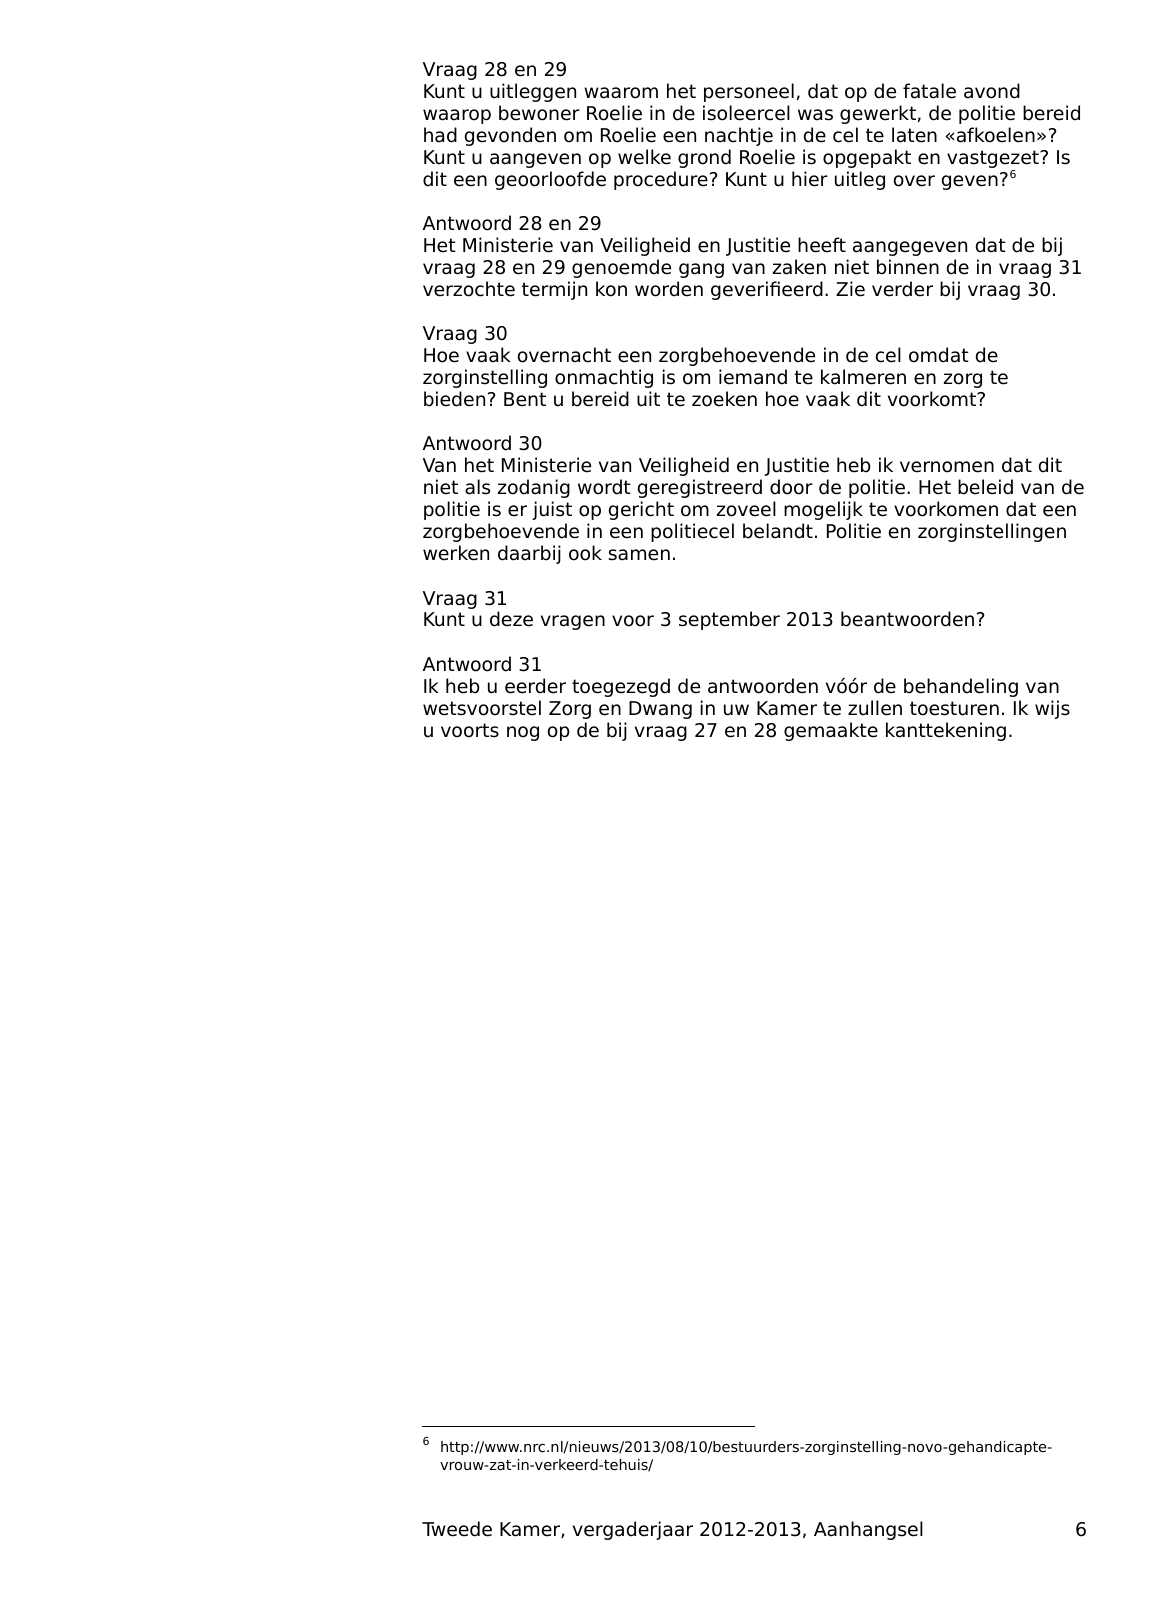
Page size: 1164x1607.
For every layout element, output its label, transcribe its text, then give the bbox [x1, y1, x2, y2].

text Vraag 28 en 29 [422, 59, 1087, 81]
text Ik heb u eerder toegezegd de antwoorden vóór de behandeling van wetsvoorstel Zorg en Dwang in uw Kamer te zullen toesturen. Ik wijs u voorts nog op de bij vraag 27 en 28 gemaakte kanttekening. [422, 676, 1087, 741]
text Hoe vaak overnacht een zorgbehoevende in de cel omdat de zorginstelling onmachtig is om iemand te kalmeren en zorg te bieden? Bent u bereid uit te zoeken hoe vaak dit voorkomt? [422, 345, 1087, 411]
text Kunt u uitleggen waarom het personeel, dat op de fatale avond waarop bewoner Roelie in de isoleercel was gewerkt, de politie bereid had gevonden om Roelie een nachtje in de cel te laten «afkoelen»? [422, 81, 1087, 147]
text Vraag 31 [422, 587, 1087, 609]
text Het Ministerie van Veiligheid en Justitie heeft aangegeven dat de bij vraag 28 en 29 genoemde gang van zaken niet binnen de in vraag 31 verzochte termijn kon worden geverifieerd. Zie verder bij vraag 30. [422, 235, 1087, 301]
text Kunt u aangeven op welke grond Roelie is opgepakt en vastgezet? Is dit een geoorloofde procedure? Kunt u hier uitleg over geven? [422, 147, 1087, 191]
text Kunt u deze vragen voor 3 september 2013 beantwoorden? [422, 609, 1087, 631]
text Antwoord 31 [422, 653, 1087, 676]
text Antwoord 28 en 29 [422, 213, 1087, 235]
text http://www.nrc.nl/nieuws/2013/08/10/bestuurders-zorginstelling-novo-gehandicapte-vrouw-zat-in-verkeerd-tehuis/ [422, 1435, 1087, 1474]
text Vraag 30 [422, 323, 1087, 345]
text Van het Ministerie van Veiligheid en Justitie heb ik vernomen dat dit niet als zodanig wordt geregistreerd door de politie. Het beleid van de politie is er juist op gericht om zoveel mogelijk te voorkomen dat een zorgbehoevende in een politiecel belandt. Politie en zorginstellingen werken daarbij ook samen. [422, 455, 1087, 565]
text Antwoord 30 [422, 433, 1087, 455]
